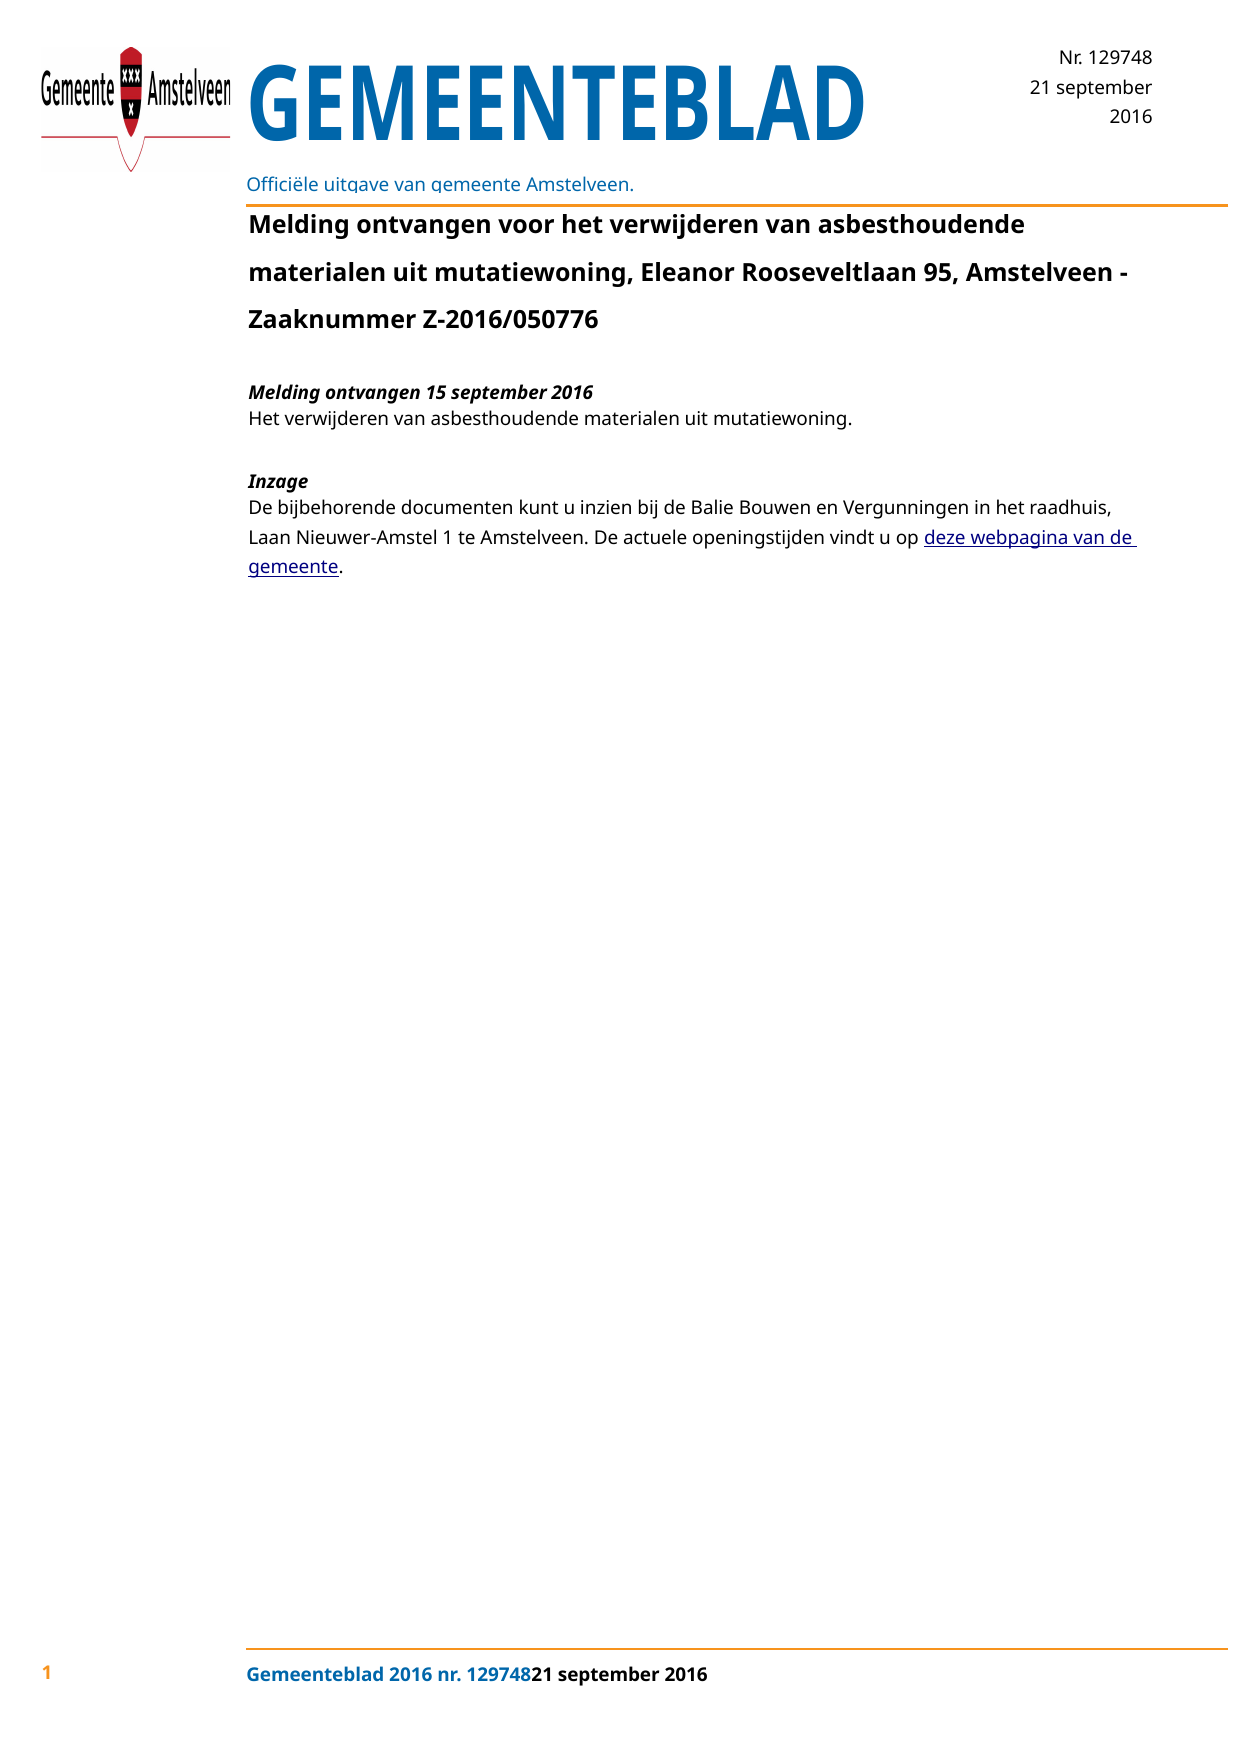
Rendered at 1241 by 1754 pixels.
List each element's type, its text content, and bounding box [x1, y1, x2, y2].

text Inzage [248, 469, 1152, 494]
text Melding ontvangen 15 september 2016 [248, 379, 1152, 405]
text De bijbehorende documenten kunt u inzien bij de Balie Bouwen en Vergunningen in het raadhuis, Laan Nieuwer-Amstel 1 te Amstelveen. De actuele openingstijden vindt u op deze webpagina van de gemeente. [248, 494, 1152, 579]
text Melding ontvangen voor het verwijderen van asbesthoudende materialen uit mutatiewoning, Eleanor Rooseveltlaan 95, Amstelveen - Zaaknummer Z-2016/050776 [248, 207, 1152, 336]
picture [41, 47, 231, 172]
text Het verwijderen van asbesthoudende materialen uit mutatiewoning. [248, 405, 1152, 431]
